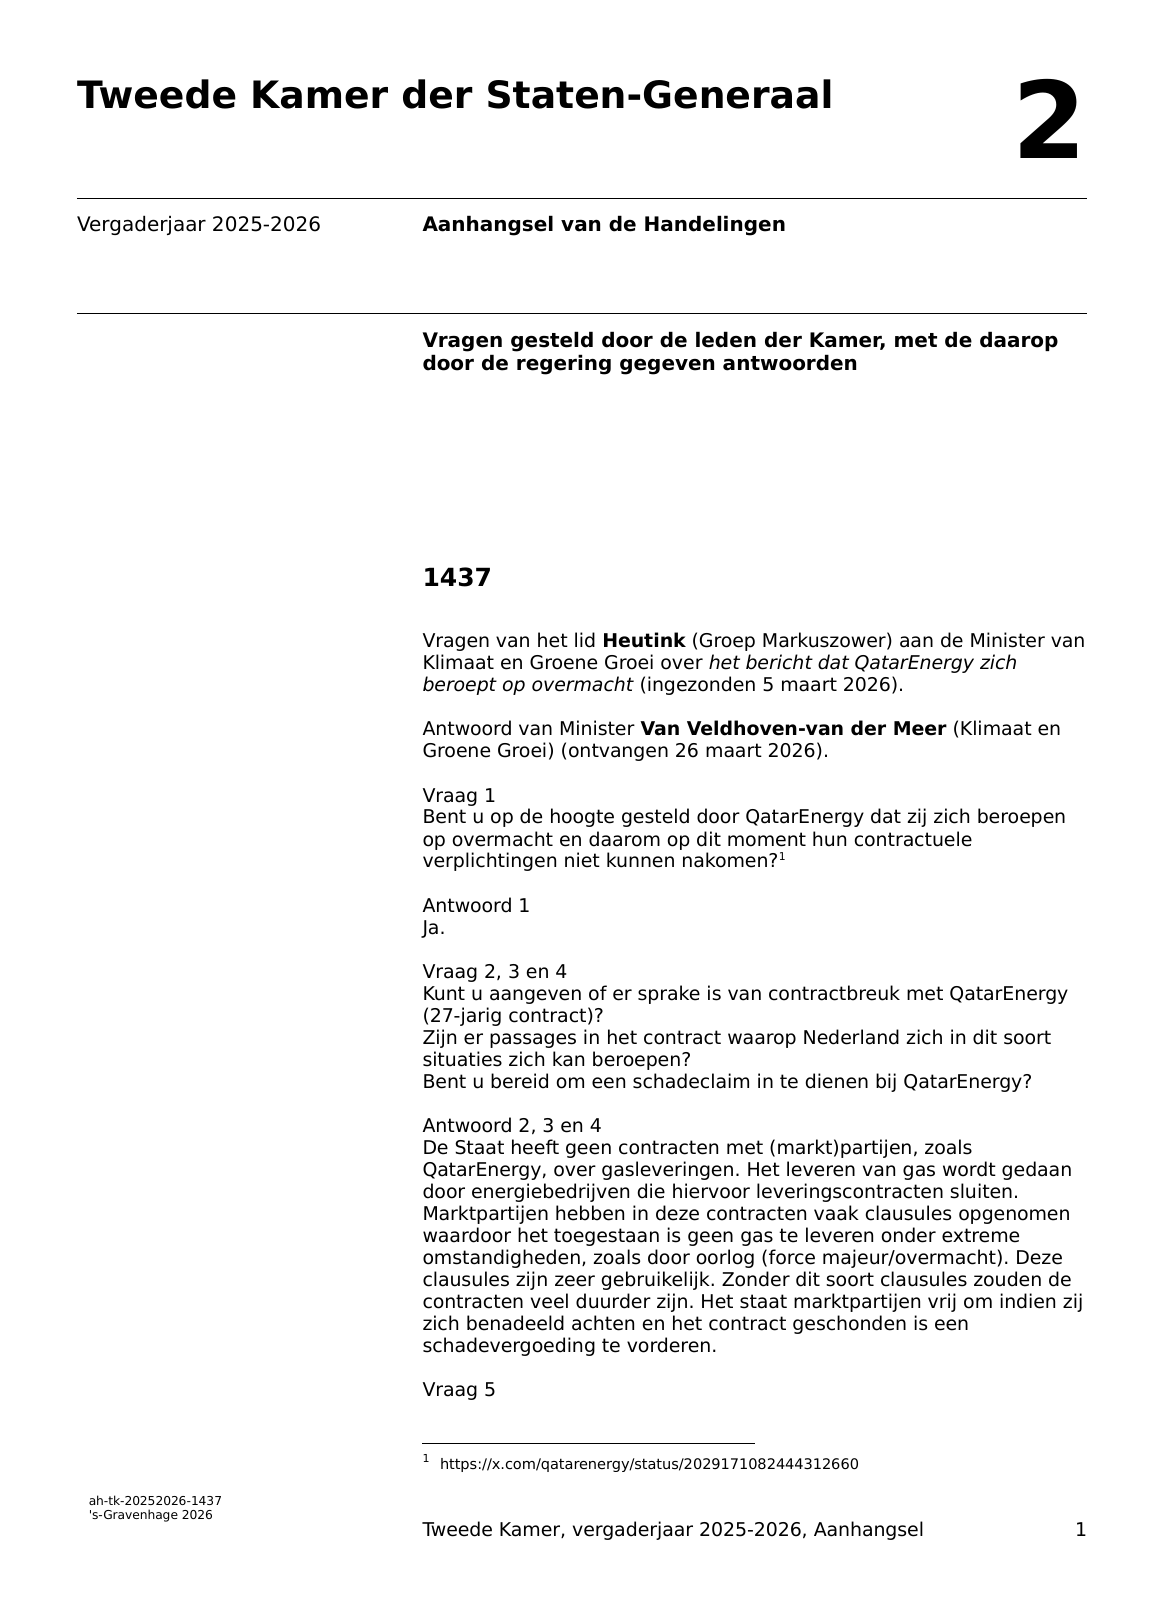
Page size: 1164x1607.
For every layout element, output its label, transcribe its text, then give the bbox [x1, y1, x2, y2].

text Vragen van het lid Heutink (Groep Markuszower) aan de Minister van Klimaat en Groene Groei over het bericht dat QatarEnergy zich beroept op overmacht (ingezonden 5 maart 2026). [422, 630, 1087, 696]
table_header 2 [886, 59, 1087, 198]
text Antwoord 1 [422, 894, 1087, 917]
text Bent u op de hoogte gesteld door QatarEnergy dat zij zich beroepen op overmacht en daarom op dit moment hun contractuele verplichtingen niet kunnen nakomen? [422, 806, 1087, 872]
text 1437 [422, 563, 1087, 592]
text Bent u bereid om een schadeclaim in te dienen bij QatarEnergy? [422, 1071, 1087, 1093]
table_cell [77, 314, 422, 375]
text Kunt u aangeven of er sprake is van contractbreuk met QatarEnergy (27-jarig contract)? [422, 983, 1087, 1027]
text Vraag 2, 3 en 4 [422, 961, 1087, 983]
table_cell Vergaderjaar 2025-2026 [77, 199, 422, 313]
text https://x.com/qatarenergy/status/2029171082444312660 [422, 1452, 1087, 1474]
text Zijn er passages in het contract waarop Nederland zich in dit soort situaties zich kan beroepen? [422, 1027, 1087, 1071]
text Ja. [422, 917, 1087, 938]
text 's-Gravenhage 2026 [88, 1508, 323, 1522]
text Antwoord 2, 3 en 4 [422, 1115, 1087, 1137]
text Vraag 1 [422, 784, 1087, 806]
table_header Tweede Kamer der Staten-Generaal [77, 59, 886, 198]
table_cell Vragen gesteld door de leden der Kamer, met de daarop door de regering gegeven antwoorden [422, 314, 1087, 375]
text De Staat heeft geen contracten met (markt)partijen, zoals QatarEnergy, over gasleveringen. Het leveren van gas wordt gedaan door energiebedrijven die hiervoor leveringscontracten sluiten. Marktpartijen hebben in deze contracten vaak clausules opgenomen waardoor het toegestaan is geen gas te leveren onder extreme omstandigheden, zoals door oorlog (force majeur/overmacht). Deze clausules zijn zeer gebruikelijk. Zonder dit soort clausules zouden de contracten veel duurder zijn. Het staat marktpartijen vrij om indien zij zich benadeeld achten en het contract geschonden is een schadevergoeding te vorderen. [422, 1137, 1087, 1357]
text Antwoord van Minister Van Veldhoven-van der Meer (Klimaat en Groene Groei) (ontvangen 26 maart 2026). [422, 718, 1087, 762]
table_cell Aanhangsel van de Handelingen [422, 199, 1087, 313]
text Vraag 5 [422, 1379, 1087, 1401]
text ah-tk-20252026-1437 [88, 1494, 323, 1508]
